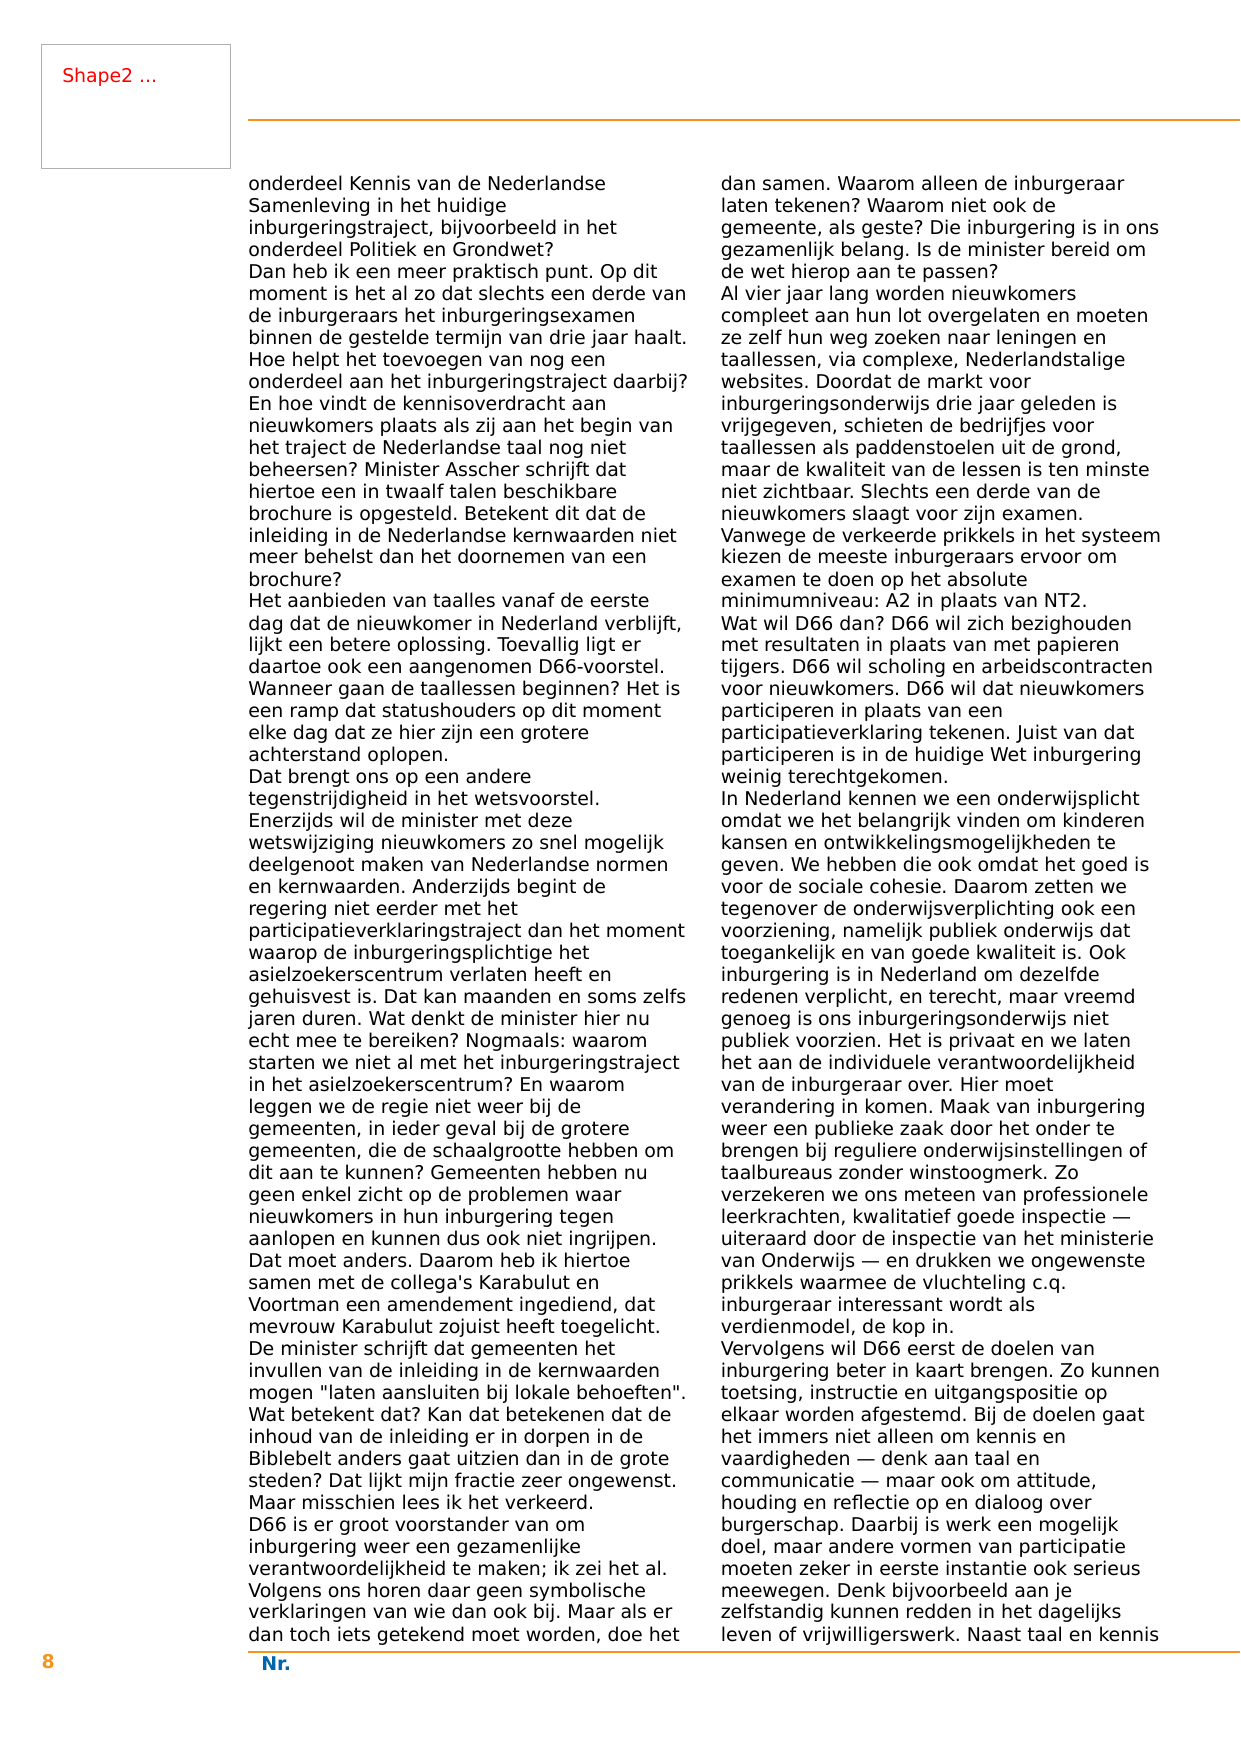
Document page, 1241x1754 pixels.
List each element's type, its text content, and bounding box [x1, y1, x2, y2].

text In Nederland kennen we een onderwijsplicht omdat we het belangrijk vinden om kinderen kansen en ontwikkelingsmogelijkheden te geven. We hebben die ook omdat het goed is voor de sociale cohesie. Daarom zetten we tegenover de onderwijsverplichting ook een voorziening, namelijk publiek onderwijs dat toegankelijk en van goede kwaliteit is. Ook inburgering is in Nederland om dezelfde redenen verplicht, en terecht, maar vreemd genoeg is ons inburgeringsonderwijs niet publiek voorzien. Het is privaat en we laten het aan de individuele verantwoordelijkheid van de inburgeraar over. Hier moet verandering in komen. Maak van inburgering weer een publieke zaak door het onder te brengen bij reguliere onderwijsinstellingen of taalbureaus zonder winstoogmerk. Zo verzekeren we ons meteen van professionele leerkrachten, kwalitatief goede inspectie — uiteraard door de inspectie van het ministerie van Onderwijs — en drukken we ongewenste prikkels waarmee de vluchteling c.q. inburgeraar interessant wordt als verdienmodel, de kop in. [721, 788, 1163, 1338]
text Dan heb ik een meer praktisch punt. Op dit moment is het al zo dat slechts een derde van de inburgeraars het inburgeringsexamen binnen de gestelde termijn van drie jaar haalt. Hoe helpt het toevoegen van nog een onderdeel aan het inburgeringstraject daarbij? En hoe vindt de kennisoverdracht aan nieuwkomers plaats als zij aan het begin van het traject de Nederlandse taal nog niet beheersen? Minister Asscher schrijft dat hiertoe een in twaalf talen beschikbare brochure is opgesteld. Betekent dit dat de inleiding in de Nederlandse kernwaarden niet meer behelst dan het doornemen van een brochure? [248, 261, 691, 590]
text Vervolgens wil D66 eerst de doelen van inburgering beter in kaart brengen. Zo kunnen toetsing, instructie en uitgangspositie op elkaar worden afgestemd. Bij de doelen gaat het immers niet alleen om kennis en vaardigheden — denk aan taal en communicatie — maar ook om attitude, houding en reflectie op en dialoog over burgerschap. Daarbij is werk een mogelijk doel, maar andere vormen van participatie moeten zeker in eerste instantie ook serieus meewegen. Denk bijvoorbeeld aan je zelfstandig kunnen redden in het dagelijks leven of vrijwilligerswerk. Naast taal en kennis [721, 1338, 1163, 1645]
text onderdeel Kennis van de Nederlandse Samenleving in het huidige inburgeringstraject, bijvoorbeeld in het onderdeel Politiek en Grondwet? [248, 173, 691, 261]
text dan samen. Waarom alleen de inburgeraar laten tekenen? Waarom niet ook de gemeente, als geste? Die inburgering is in ons gezamenlijk belang. Is de minister bereid om de wet hierop aan te passen? [721, 173, 1163, 283]
text Al vier jaar lang worden nieuwkomers compleet aan hun lot overgelaten en moeten ze zelf hun weg zoeken naar leningen en taallessen, via complexe, Nederlandstalige websites. Doordat de markt voor inburgeringsonderwijs drie jaar geleden is vrijgegeven, schieten de bedrijfjes voor taallessen als paddenstoelen uit de grond, maar de kwaliteit van de lessen is ten minste niet zichtbaar. Slechts een derde van de nieuwkomers slaagt voor zijn examen. Vanwege de verkeerde prikkels in het systeem kiezen de meeste inburgeraars ervoor om examen te doen op het absolute minimumniveau: A2 in plaats van NT2. [721, 283, 1163, 612]
text Dat brengt ons op een andere tegenstrijdigheid in het wetsvoorstel. Enerzijds wil de minister met deze wetswijziging nieuwkomers zo snel mogelijk deelgenoot maken van Nederlandse normen en kernwaarden. Anderzijds begint de regering niet eerder met het participatieverklaringstraject dan het moment waarop de inburgeringsplichtige het asielzoekerscentrum verlaten heeft en gehuisvest is. Dat kan maanden en soms zelfs jaren duren. Wat denkt de minister hier nu echt mee te bereiken? Nogmaals: waarom starten we niet al met het inburgeringstraject in het asielzoekerscentrum? En waarom leggen we de regie niet weer bij de gemeenten, in ieder geval bij de grotere gemeenten, die de schaalgrootte hebben om dit aan te kunnen? Gemeenten hebben nu geen enkel zicht op de problemen waar nieuwkomers in hun inburgering tegen aanlopen en kunnen dus ook niet ingrijpen. Dat moet anders. Daarom heb ik hiertoe samen met de collega's Karabulut en Voortman een amendement ingediend, dat mevrouw Karabulut zojuist heeft toegelicht. [248, 766, 691, 1338]
text D66 is er groot voorstander van om inburgering weer een gezamenlijke verantwoordelijkheid te maken; ik zei het al. Volgens ons horen daar geen symbolische verklaringen van wie dan ook bij. Maar als er dan toch iets getekend moet worden, doe het [248, 1513, 691, 1645]
text Wat wil D66 dan? D66 wil zich bezighouden met resultaten in plaats van met papieren tijgers. D66 wil scholing en arbeidscontracten voor nieuwkomers. D66 wil dat nieuwkomers participeren in plaats van een participatieverklaring tekenen. Juist van dat participeren is in de huidige Wet inburgering weinig terechtgekomen. [721, 612, 1163, 788]
text Het aanbieden van taalles vanaf de eerste dag dat de nieuwkomer in Nederland verblijft, lijkt een betere oplossing. Toevallig ligt er daartoe ook een aangenomen D66-voorstel. Wanneer gaan de taallessen beginnen? Het is een ramp dat statushouders op dit moment elke dag dat ze hier zijn een grotere achterstand oplopen. [248, 590, 691, 766]
text De minister schrijft dat gemeenten het invullen van de inleiding in de kernwaarden mogen "laten aansluiten bij lokale behoeften". Wat betekent dat? Kan dat betekenen dat de inhoud van de inleiding er in dorpen in de Biblebelt anders gaat uitzien dan in de grote steden? Dat lijkt mijn fractie zeer ongewenst. Maar misschien lees ik het verkeerd. [248, 1338, 691, 1513]
